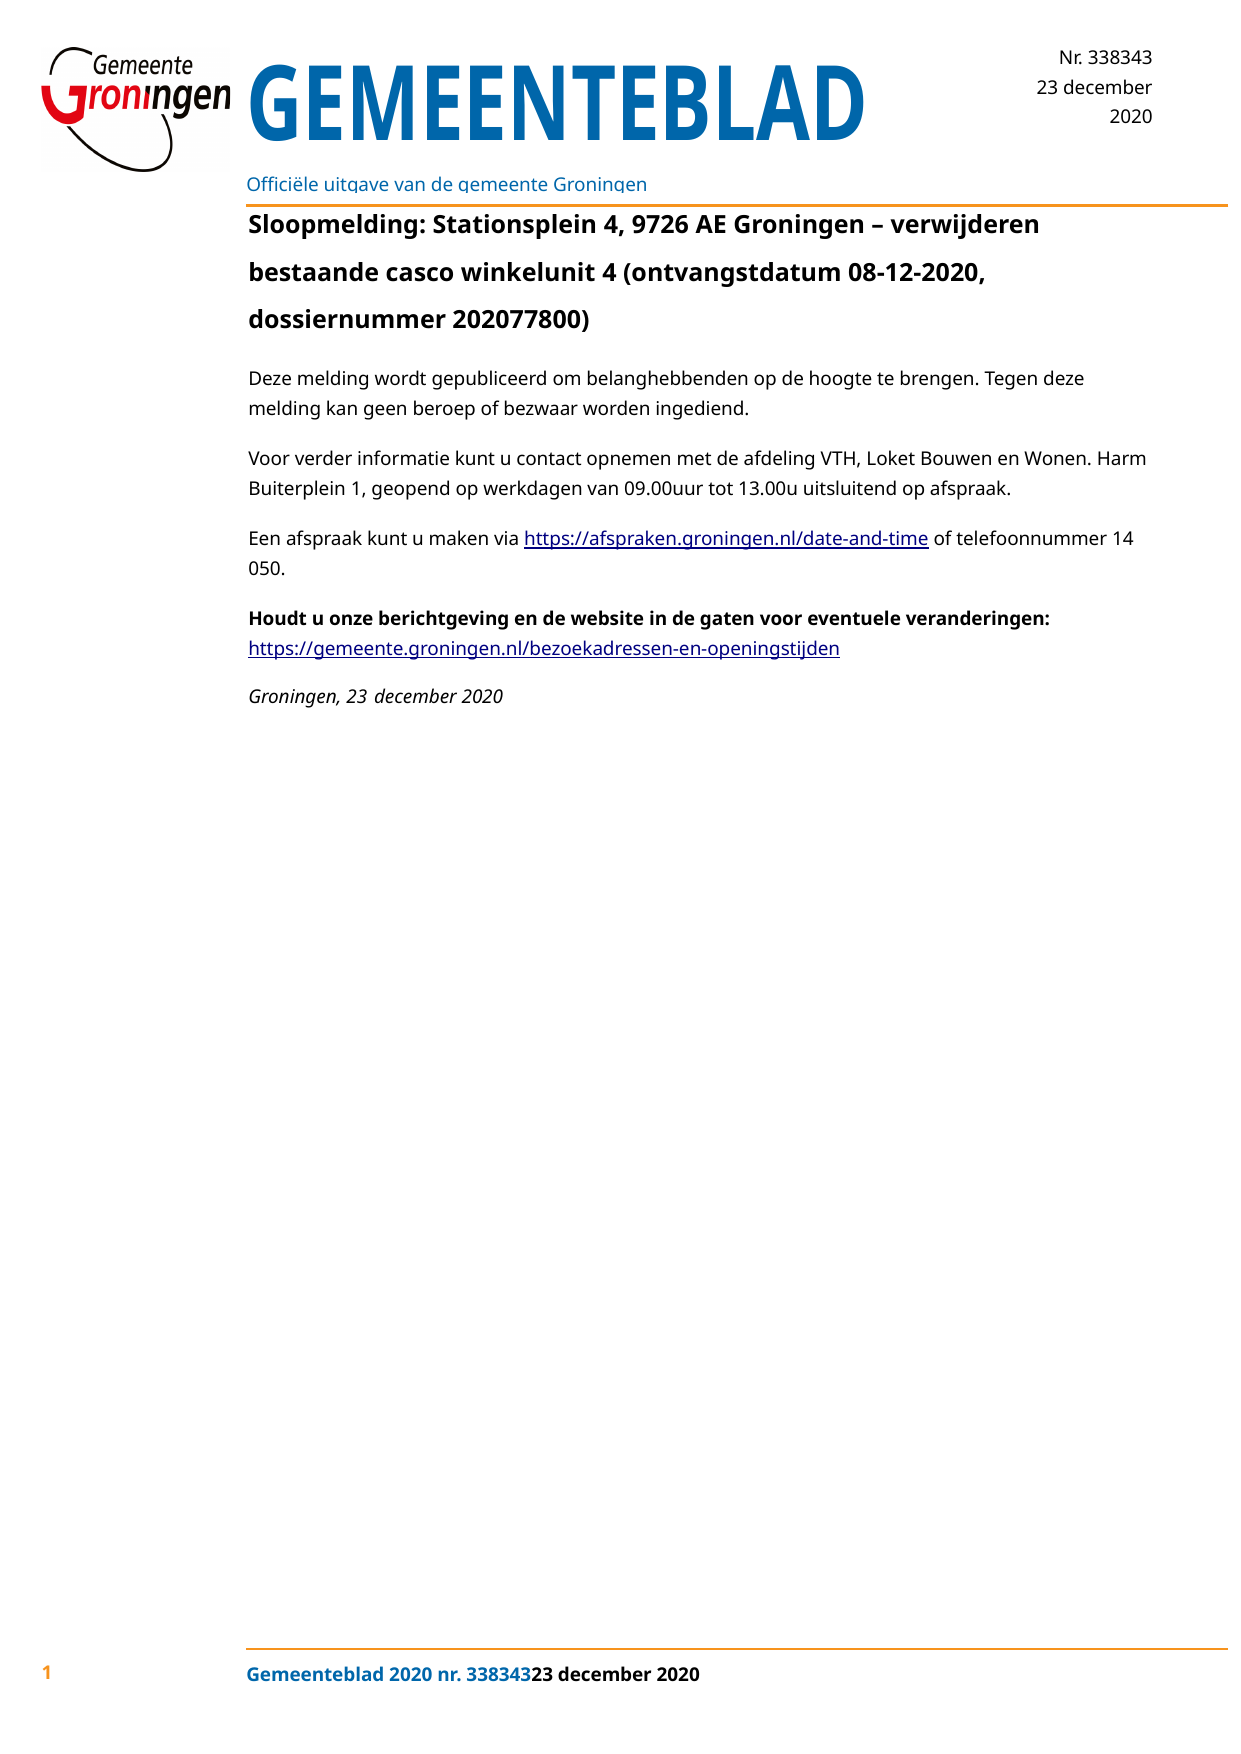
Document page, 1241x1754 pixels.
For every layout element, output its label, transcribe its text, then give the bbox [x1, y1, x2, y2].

text Een afspraak kunt u maken via https://afspraken.groningen.nl/date-and-time of telefoonnummer 14 050. [248, 526, 1152, 581]
text Groningen, 23 december 2020 [248, 683, 1152, 709]
text Houdt u onze berichtgeving en de website in de gaten voor eventuele veranderingen: https://gemeente.groningen.nl/bezoekadressen-en-openingstijden [248, 606, 1152, 661]
text Sloopmelding: Stationsplein 4, 9726 AE Groningen – verwijderen bestaande casco winkelunit 4 (ontvangstdatum 08-12-2020, dossiernummer 202077800) [248, 207, 1152, 336]
text Voor verder informatie kunt u contact opnemen met de afdeling VTH, Loket Bouwen en Wonen. Harm Buiterplein 1, geopend op werkdagen van 09.00uur tot 13.00u uitsluitend op afspraak. [248, 446, 1152, 501]
text Deze melding wordt gepubliceerd om belanghebbenden op de hoogte te brengen. Tegen deze melding kan geen beroep of bezwaar worden ingediend. [248, 366, 1152, 421]
picture [41, 47, 231, 172]
